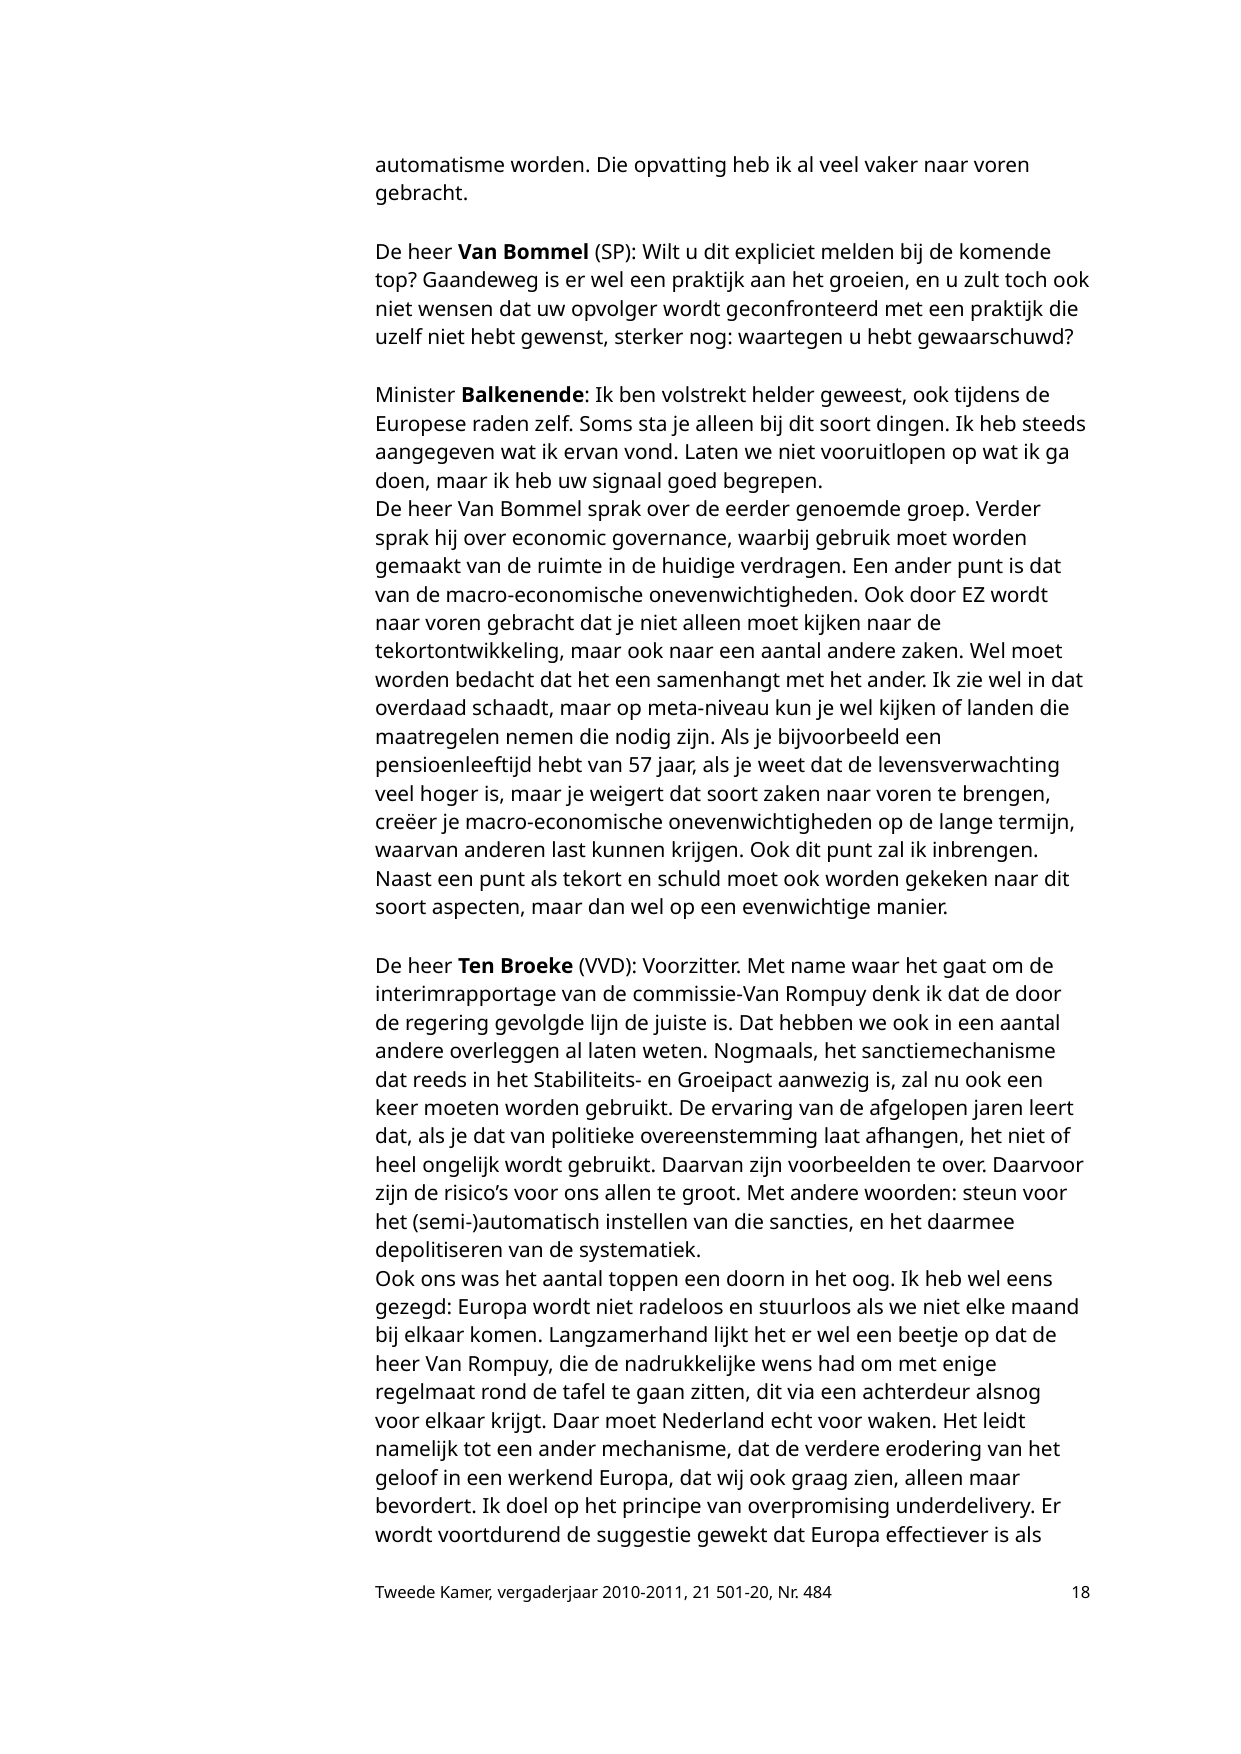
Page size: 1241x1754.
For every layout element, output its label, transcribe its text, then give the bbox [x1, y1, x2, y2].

text De heer Van Bommel sprak over de eerder genoemde groep. Verder sprak hij over economic governance, waarbij gebruik moet worden gemaakt van de ruimte in de huidige verdragen. Een ander punt is dat van de macro-economische onevenwichtigheden. Ook door EZ wordt naar voren gebracht dat je niet alleen moet kijken naar de tekortontwikkeling, maar ook naar een aantal andere zaken. Wel moet worden bedacht dat het een samenhangt met het ander. Ik zie wel in dat overdaad schaadt, maar op meta-niveau kun je wel kijken of landen die maatregelen nemen die nodig zijn. Als je bijvoorbeeld een pensioenleeftijd hebt van 57 jaar, als je weet dat de levensverwachting veel hoger is, maar je weigert dat soort zaken naar voren te brengen, creëer je macro-economische onevenwichtigheden op de lange termijn, waarvan anderen last kunnen krijgen. Ook dit punt zal ik inbrengen. Naast een punt als tekort en schuld moet ook worden gekeken naar dit soort aspecten, maar dan wel op een evenwichtige manier. [375, 494, 1090, 921]
text De heer Ten Broeke (VVD): Voorzitter. Met name waar het gaat om de interimrapportage van de commissie-Van Rompuy denk ik dat de door de regering gevolgde lijn de juiste is. Dat hebben we ook in een aantal andere overleggen al laten weten. Nogmaals, het sanctiemechanisme dat reeds in het Stabiliteits- en Groeipact aanwezig is, zal nu ook een keer moeten worden gebruikt. De ervaring van de afgelopen jaren leert dat, als je dat van politieke overeenstemming laat afhangen, het niet of heel ongelijk wordt gebruikt. Daarvan zijn voorbeelden te over. Daarvoor zijn de risico’s voor ons allen te groot. Met andere woorden: steun voor het (semi-)automatisch instellen van die sancties, en het daarmee depolitiseren van de systematiek. [375, 951, 1090, 1264]
text Ook ons was het aantal toppen een doorn in het oog. Ik heb wel eens gezegd: Europa wordt niet radeloos en stuurloos als we niet elke maand bij elkaar komen. Langzamerhand lijkt het er wel een beetje op dat de heer Van Rompuy, die de nadrukkelijke wens had om met enige regelmaat rond de tafel te gaan zitten, dit via een achterdeur alsnog voor elkaar krijgt. Daar moet Nederland echt voor waken. Het leidt namelijk tot een ander mechanisme, dat de verdere erodering van het geloof in een werkend Europa, dat wij ook graag zien, alleen maar bevordert. Ik doel op het principe van overpromising underdelivery. Er wordt voortdurend de suggestie gewekt dat Europa effectiever is als [375, 1264, 1090, 1548]
text Minister Balkenende: Ik ben volstrekt helder geweest, ook tijdens de Europese raden zelf. Soms sta je alleen bij dit soort dingen. Ik heb steeds aangegeven wat ik ervan vond. Laten we niet vooruitlopen op wat ik ga doen, maar ik heb uw signaal goed begrepen. [375, 381, 1090, 494]
text automatisme worden. Die opvatting heb ik al veel vaker naar voren gebracht. [375, 150, 1090, 207]
text De heer Van Bommel (SP): Wilt u dit expliciet melden bij de komende top? Gaandeweg is er wel een praktijk aan het groeien, en u zult toch ook niet wensen dat uw opvolger wordt geconfronteerd met een praktijk die uzelf niet hebt gewenst, sterker nog: waartegen u hebt gewaarschuwd? [375, 237, 1090, 351]
